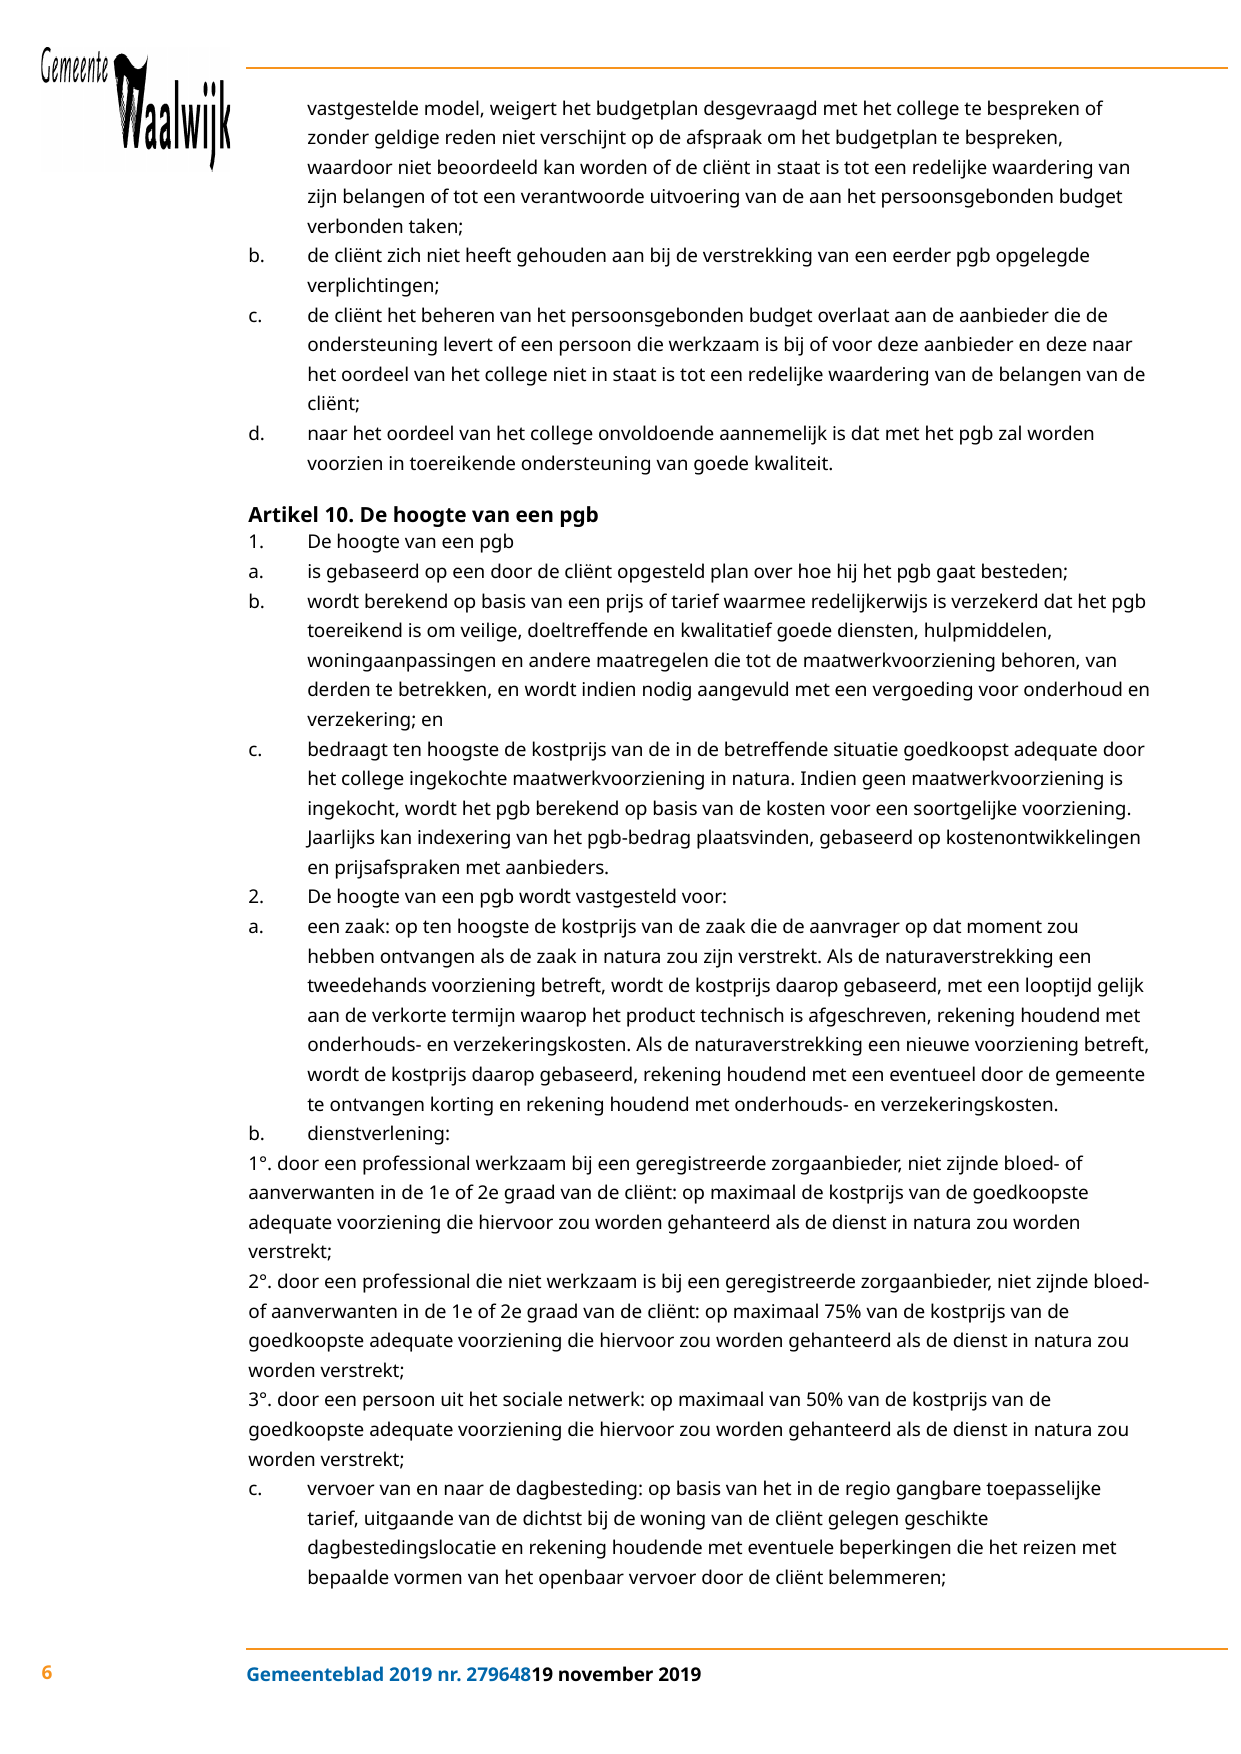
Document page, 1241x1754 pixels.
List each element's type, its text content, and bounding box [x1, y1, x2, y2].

list De hoogte van een pgb [248, 529, 1152, 554]
list een zaak: op ten hoogste de kostprijs van de zaak die de aanvrager op dat moment zou hebben ontvangen als de zaak in natura zou zijn verstrekt. Als de naturaverstrekking een tweedehands voorziening betreft, wordt de kostprijs daarop gebaseerd, met een looptijd gelijk aan de verkorte termijn waarop het product technisch is afgeschreven, rekening houdend met onderhouds- en verzekeringskosten. Als de naturaverstrekking een nieuwe voorziening betreft, wordt de kostprijs daarop gebaseerd, rekening houdend met een eventueel door de gemeente te ontvangen korting en rekening houdend met onderhouds- en verzekeringskosten. [248, 913, 1152, 1116]
list de cliënt zich niet heeft gehouden aan bij de verstrekking van een eerder pgb opgelegde verplichtingen; [248, 243, 1152, 298]
list De hoogte van een pgb wordt vastgesteld voor: [248, 884, 1152, 909]
list dienstverlening: [248, 1120, 1152, 1146]
list naar het oordeel van het college onvoldoende aannemelijk is dat met het pgb zal worden voorzien in toereikende ondersteuning van goede kwaliteit. [248, 420, 1152, 476]
text Artikel 10. De hoogte van een pgb [248, 500, 1152, 529]
list vervoer van en naar de dagbesteding: op basis van het in de regio gangbare toepasselijke tarief, uitgaande van de dichtst bij de woning van de cliënt gelegen geschikte dagbestedingslocatie en rekening houdende met eventuele beperkingen die het reizen met bepaalde vormen van het openbaar vervoer door de cliënt belemmeren; [248, 1475, 1152, 1590]
text 3°. door een persoon uit het sociale netwerk: op maximaal van 50% van de kostprijs van de goedkoopste adequate voorziening die hiervoor zou worden gehanteerd als de dienst in natura zou worden verstrekt; [248, 1387, 1152, 1471]
list de cliënt het beheren van het persoonsgebonden budget overlaat aan de aanbieder die de ondersteuning levert of een persoon die werkzaam is bij of voor deze aanbieder en deze naar het oordeel van het college niet in staat is tot een redelijke waardering van de belangen van de cliënt; [248, 302, 1152, 416]
list vastgestelde model, weigert het budgetplan desgevraagd met het college te bespreken of zonder geldige reden niet verschijnt op de afspraak om het budgetplan te bespreken, waardoor niet beoordeeld kan worden of de cliënt in staat is tot een redelijke waardering van zijn belangen of tot een verantwoorde uitvoering van de aan het persoonsgebonden budget verbonden taken; [248, 95, 1152, 239]
list is gebaseerd op een door de cliënt opgesteld plan over hoe hij het pgb gaat besteden; [248, 558, 1152, 584]
list wordt berekend op basis van een prijs of tarief waarmee redelijkerwijs is verzekerd dat het pgb toereikend is om veilige, doeltreffende en kwalitatief goede diensten, hulpmiddelen, woningaanpassingen en andere maatregelen die tot de maatwerkvoorziening behoren, van derden te betrekken, en wordt indien nodig aangevuld met een vergoeding voor onderhoud en verzekering; en [248, 588, 1152, 732]
text 1°. door een professional werkzaam bij een geregistreerde zorgaanbieder, niet zijnde bloed- of aanverwanten in de 1e of 2e graad van de cliënt: op maximaal de kostprijs van de goedkoopste adequate voorziening die hiervoor zou worden gehanteerd als de dienst in natura zou worden verstrekt; [248, 1150, 1152, 1264]
text 2°. door een professional die niet werkzaam is bij een geregistreerde zorgaanbieder, niet zijnde bloed- of aanverwanten in de 1e of 2e graad van de cliënt: op maximaal 75% van de kostprijs van de goedkoopste adequate voorziening die hiervoor zou worden gehanteerd als de dienst in natura zou worden verstrekt; [248, 1268, 1152, 1383]
picture [41, 47, 231, 172]
list bedraagt ten hoogste de kostprijs van de in de betreffende situatie goedkoopst adequate door het college ingekochte maatwerkvoorziening in natura. Indien geen maatwerkvoorziening is ingekocht, wordt het pgb berekend op basis van de kosten voor een soortgelijke voorziening. Jaarlijks kan indexering van het pgb-bedrag plaatsvinden, gebaseerd op kostenontwikkelingen en prijsafspraken met aanbieders. [248, 736, 1152, 880]
